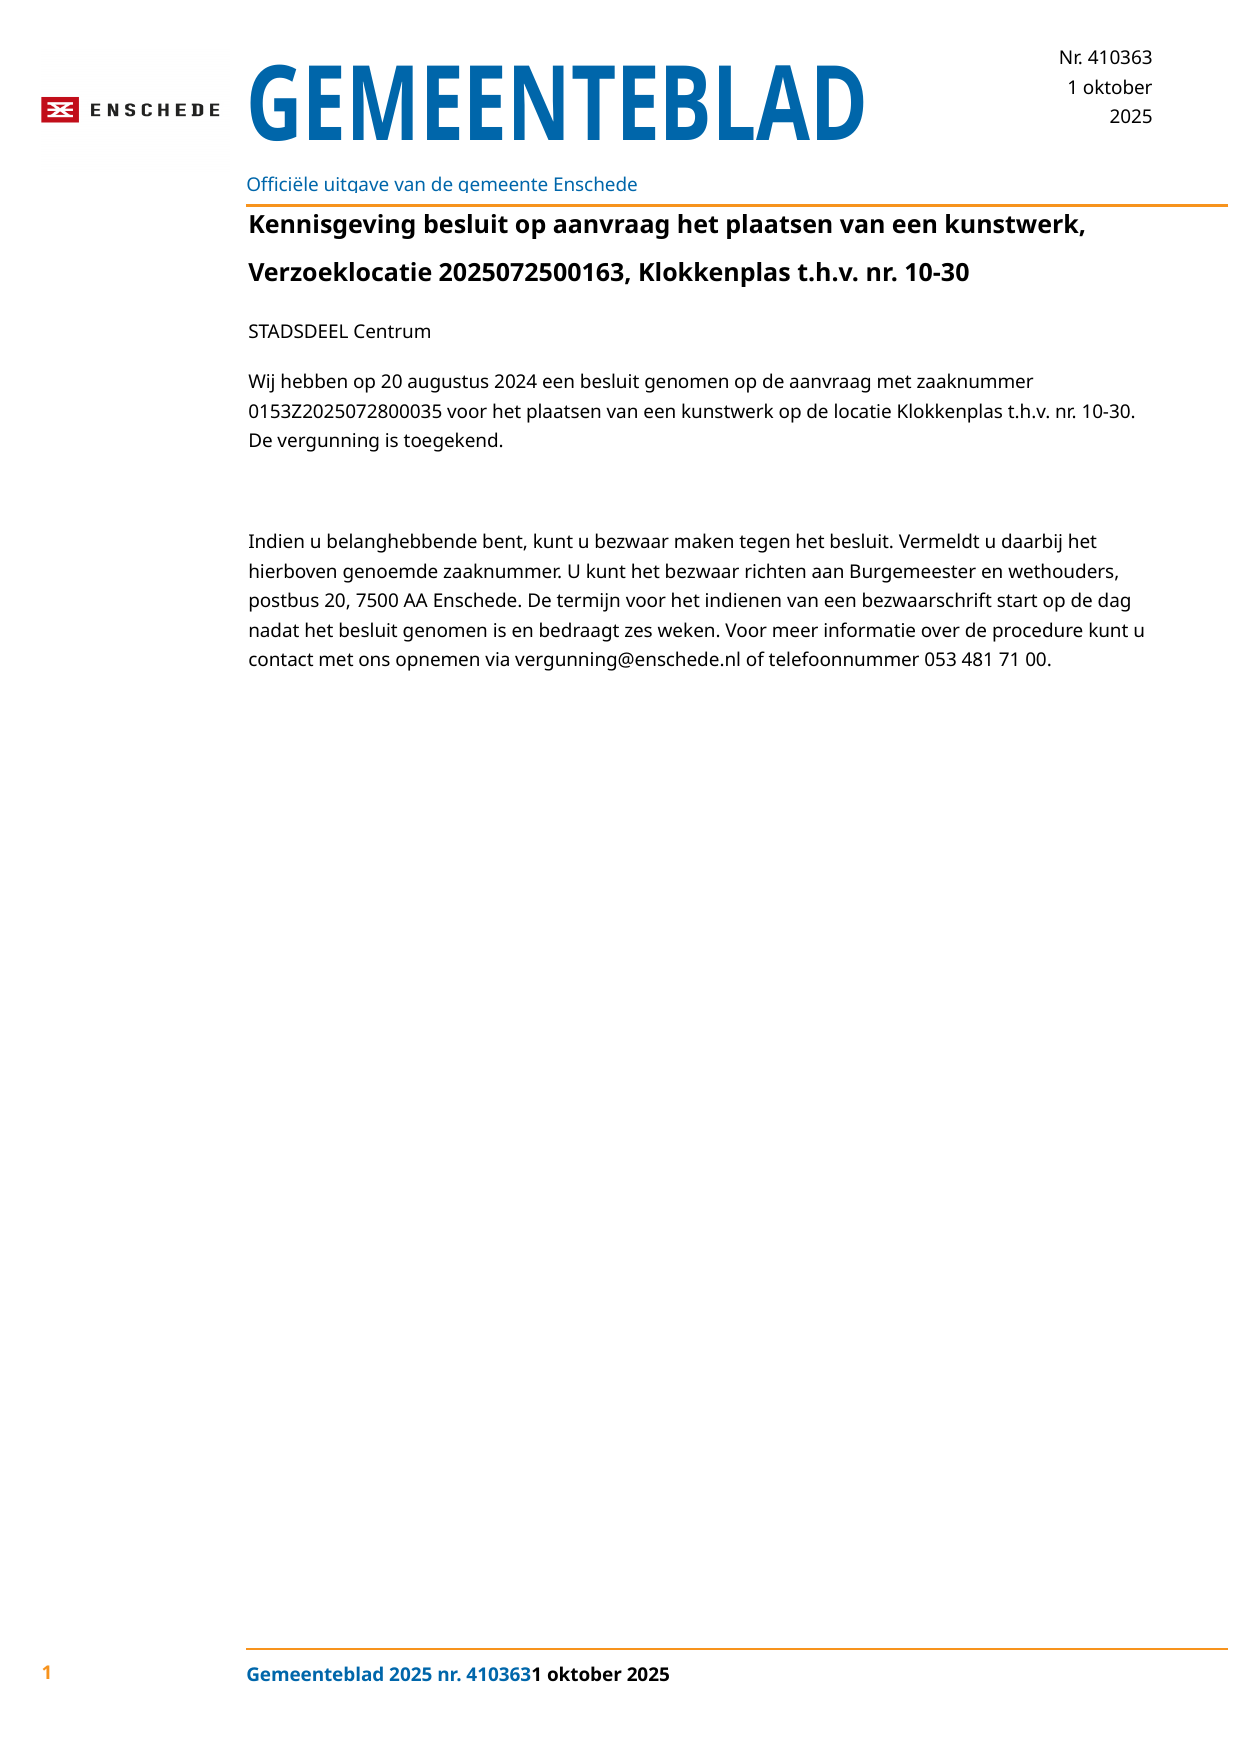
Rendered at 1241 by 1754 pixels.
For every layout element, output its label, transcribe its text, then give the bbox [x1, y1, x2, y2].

text Wij hebben op 20 augustus 2024 een besluit genomen op de aanvraag met zaaknummer 0153Z2025072800035 voor het plaatsen van een kunstwerk op de locatie Klokkenplas t.h.v. nr. 10-30. De vergunning is toegekend. [248, 368, 1152, 453]
text Indien u belanghebbende bent, kunt u bezwaar maken tegen het besluit. Vermeldt u daarbij het hierboven genoemde zaaknummer. U kunt het bezwaar richten aan Burgemeester en wethouders, postbus 20, 7500 AA Enschede. De termijn voor het indienen van een bezwaarschrift start op de dag nadat het besluit genomen is en bedraagt zes weken. Voor meer informatie over de procedure kunt u contact met ons opnemen via vergunning@enschede.nl of telefoonnummer 053 481 71 00. [248, 528, 1152, 672]
text STADSDEEL Centrum [248, 318, 1152, 344]
picture [41, 47, 231, 172]
text Kennisgeving besluit op aanvraag het plaatsen van een kunstwerk, Verzoeklocatie 2025072500163, Klokkenplas t.h.v. nr. 10-30 [248, 207, 1152, 288]
